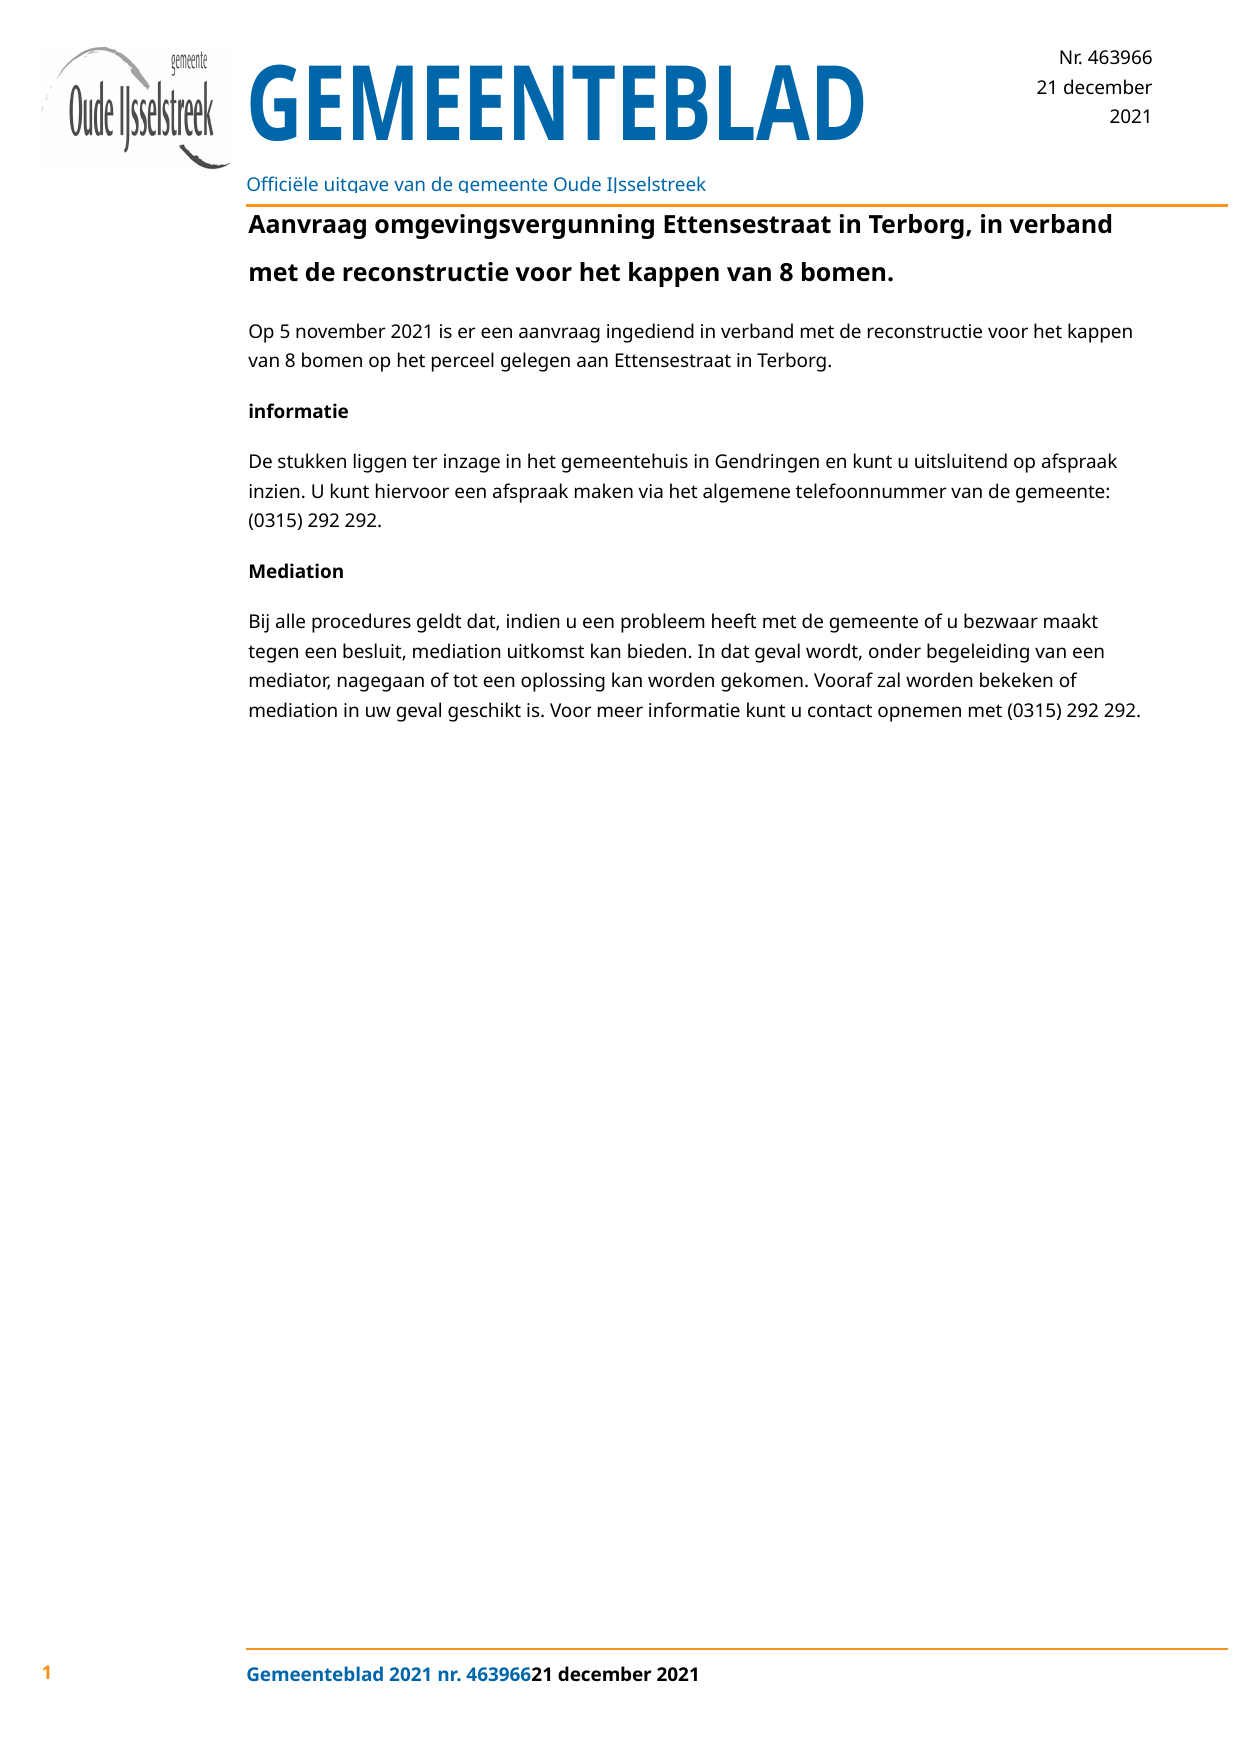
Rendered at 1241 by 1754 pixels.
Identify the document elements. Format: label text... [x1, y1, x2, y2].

picture [41, 47, 231, 172]
text Op 5 november 2021 is er een aanvraag ingediend in verband met de reconstructie voor het kappen van 8 bomen op het perceel gelegen aan Ettensestraat in Terborg. [248, 318, 1152, 373]
text De stukken liggen ter inzage in het gemeentehuis in Gendringen en kunt u uitsluitend op afspraak inzien. U kunt hiervoor een afspraak maken via het algemene telefoonnummer van de gemeente: (0315) 292 292. [248, 448, 1152, 533]
text Aanvraag omgevingsvergunning Ettensestraat in Terborg, in verband met de reconstructie voor het kappen van 8 bomen. [248, 207, 1152, 288]
text Bij alle procedures geldt dat, indien u een probleem heeft met de gemeente of u bezwaar maakt tegen een besluit, mediation uitkomst kan bieden. In dat geval wordt, onder begeleiding van een mediator, nagegaan of tot een oplossing kan worden gekomen. Vooraf zal worden bekeken of mediation in uw geval geschikt is. Voor meer informatie kunt u contact opnemen met (0315) 292 292. [248, 608, 1152, 723]
text Mediation [248, 558, 1152, 584]
text informatie [248, 398, 1152, 424]
